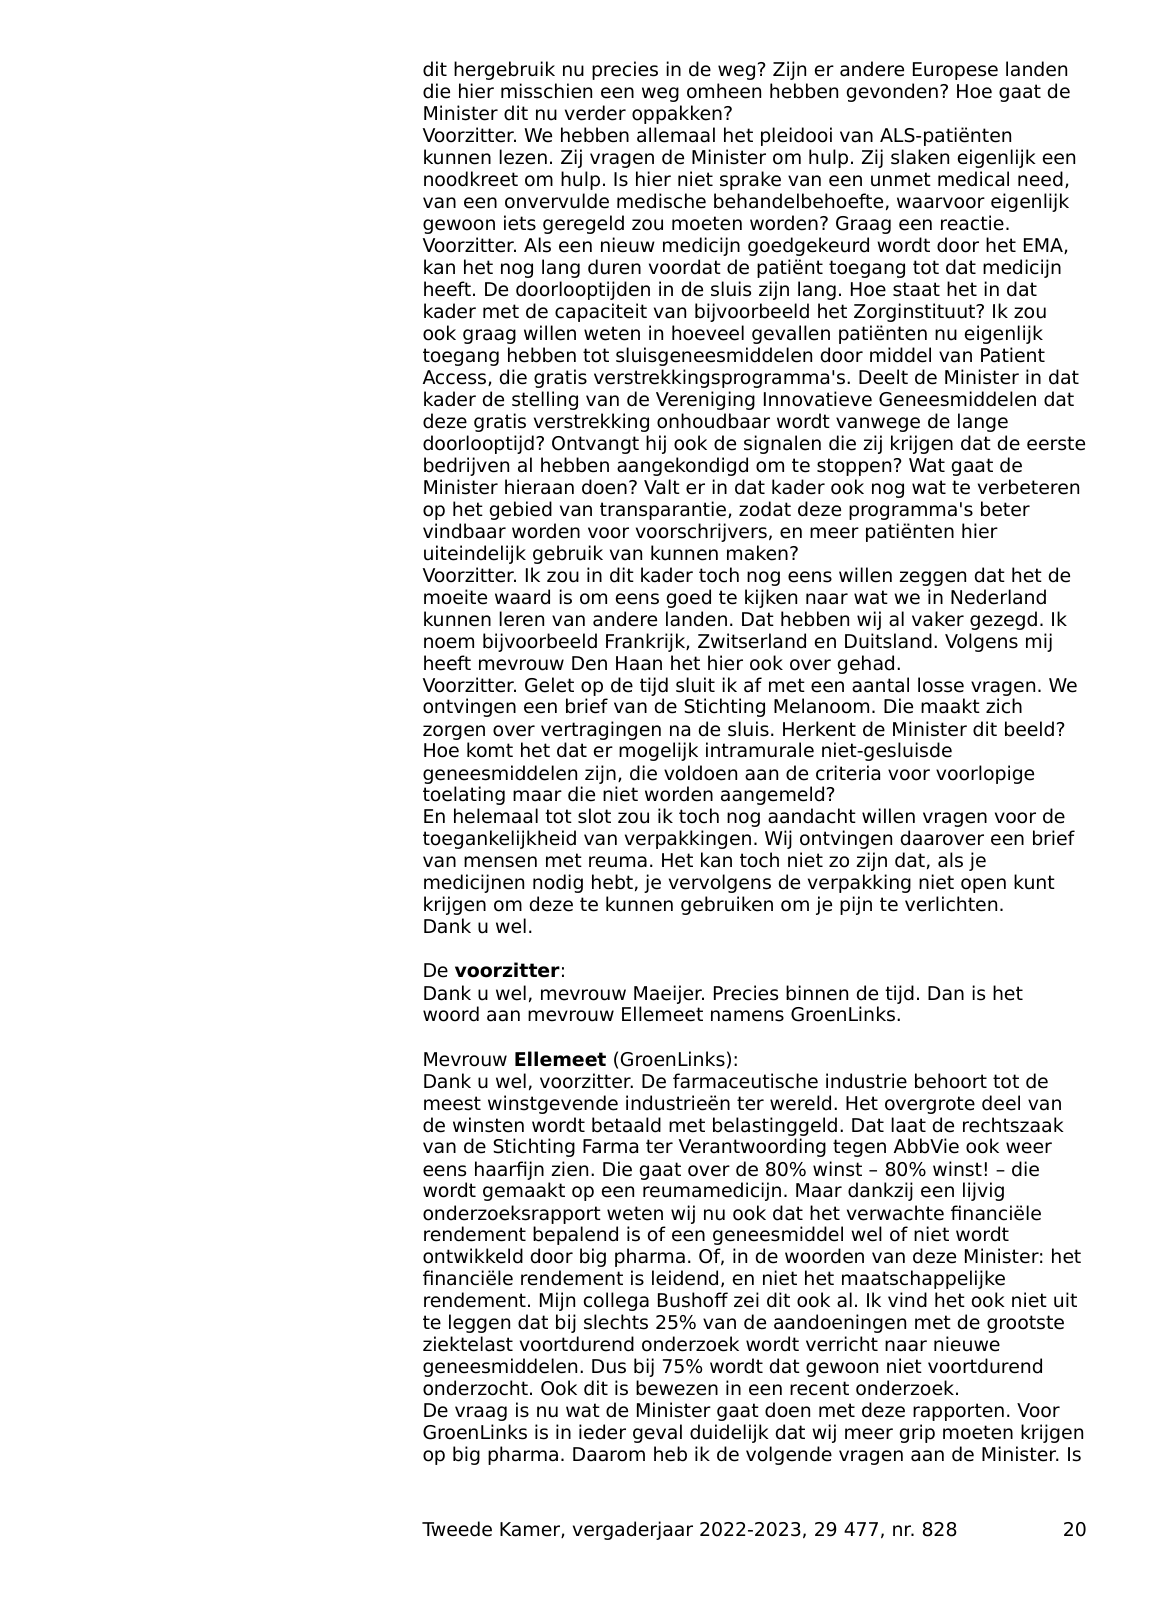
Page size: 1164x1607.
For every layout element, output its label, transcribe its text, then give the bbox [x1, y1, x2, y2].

text Dank u wel. [422, 916, 1087, 938]
text De vraag is nu wat de Minister gaat doen met deze rapporten. Voor GroenLinks is in ieder geval duidelijk dat wij meer grip moeten krijgen op big pharma. Daarom heb ik de volgende vragen aan de Minister. Is [422, 1400, 1087, 1466]
text De voorzitter: [422, 960, 1087, 982]
text En helemaal tot slot zou ik toch nog aandacht willen vragen voor de toegankelijkheid van verpakkingen. Wij ontvingen daarover een brief van mensen met reuma. Het kan toch niet zo zijn dat, als je medicijnen nodig hebt, je vervolgens de verpakking niet open kunt krijgen om deze te kunnen gebruiken om je pijn te verlichten. [422, 806, 1087, 916]
text Voorzitter. Ik zou in dit kader toch nog eens willen zeggen dat het de moeite waard is om eens goed te kijken naar wat we in Nederland kunnen leren van andere landen. Dat hebben wij al vaker gezegd. Ik noem bijvoorbeeld Frankrijk, Zwitserland en Duitsland. Volgens mij heeft mevrouw Den Haan het hier ook over gehad. [422, 564, 1087, 674]
text Voorzitter. Gelet op de tijd sluit ik af met een aantal losse vragen. We ontvingen een brief van de Stichting Melanoom. Die maakt zich zorgen over vertragingen na de sluis. Herkent de Minister dit beeld? Hoe komt het dat er mogelijk intramurale niet-gesluisde geneesmiddelen zijn, die voldoen aan de criteria voor voorlopige toelating maar die niet worden aangemeld? [422, 674, 1087, 806]
text Dank u wel, mevrouw Maeijer. Precies binnen de tijd. Dan is het woord aan mevrouw Ellemeet namens GroenLinks. [422, 982, 1087, 1026]
text Mevrouw Ellemeet (GroenLinks): [422, 1048, 1087, 1071]
text dit hergebruik nu precies in de weg? Zijn er andere Europese landen die hier misschien een weg omheen hebben gevonden? Hoe gaat de Minister dit nu verder oppakken? [422, 59, 1087, 125]
text Voorzitter. Als een nieuw medicijn goedgekeurd wordt door het EMA, kan het nog lang duren voordat de patiënt toegang tot dat medicijn heeft. De doorlooptijden in de sluis zijn lang. Hoe staat het in dat kader met de capaciteit van bijvoorbeeld het Zorginstituut? Ik zou ook graag willen weten in hoeveel gevallen patiënten nu eigenlijk toegang hebben tot sluisgeneesmiddelen door middel van Patient Access, die gratis verstrekkingsprogramma's. Deelt de Minister in dat kader de stelling van de Vereniging Innovatieve Geneesmiddelen dat deze gratis verstrekking onhoudbaar wordt vanwege de lange doorlooptijd? Ontvangt hij ook de signalen die zij krijgen dat de eerste bedrijven al hebben aangekondigd om te stoppen? Wat gaat de Minister hieraan doen? Valt er in dat kader ook nog wat te verbeteren op het gebied van transparantie, zodat deze programma's beter vindbaar worden voor voorschrijvers, en meer patiënten hier uiteindelijk gebruik van kunnen maken? [422, 235, 1087, 564]
text Voorzitter. We hebben allemaal het pleidooi van ALS-patiënten kunnen lezen. Zij vragen de Minister om hulp. Zij slaken eigenlijk een noodkreet om hulp. Is hier niet sprake van een unmet medical need, van een onvervulde medische behandelbehoefte, waarvoor eigenlijk gewoon iets geregeld zou moeten worden? Graag een reactie. [422, 125, 1087, 235]
text Dank u wel, voorzitter. De farmaceutische industrie behoort tot de meest winstgevende industrieën ter wereld. Het overgrote deel van de winsten wordt betaald met belastinggeld. Dat laat de rechtszaak van de Stichting Farma ter Verantwoording tegen AbbVie ook weer eens haarfijn zien. Die gaat over de 80% winst – 80% winst! – die wordt gemaakt op een reumamedicijn. Maar dankzij een lijvig onderzoeksrapport weten wij nu ook dat het verwachte financiële rendement bepalend is of een geneesmiddel wel of niet wordt ontwikkeld door big pharma. Of, in de woorden van deze Minister: het financiële rendement is leidend, en niet het maatschappelijke rendement. Mijn collega Bushoff zei dit ook al. Ik vind het ook niet uit te leggen dat bij slechts 25% van de aandoeningen met de grootste ziektelast voortdurend onderzoek wordt verricht naar nieuwe geneesmiddelen. Dus bij 75% wordt dat gewoon niet voortdurend onderzocht. Ook dit is bewezen in een recent onderzoek. [422, 1071, 1087, 1400]
